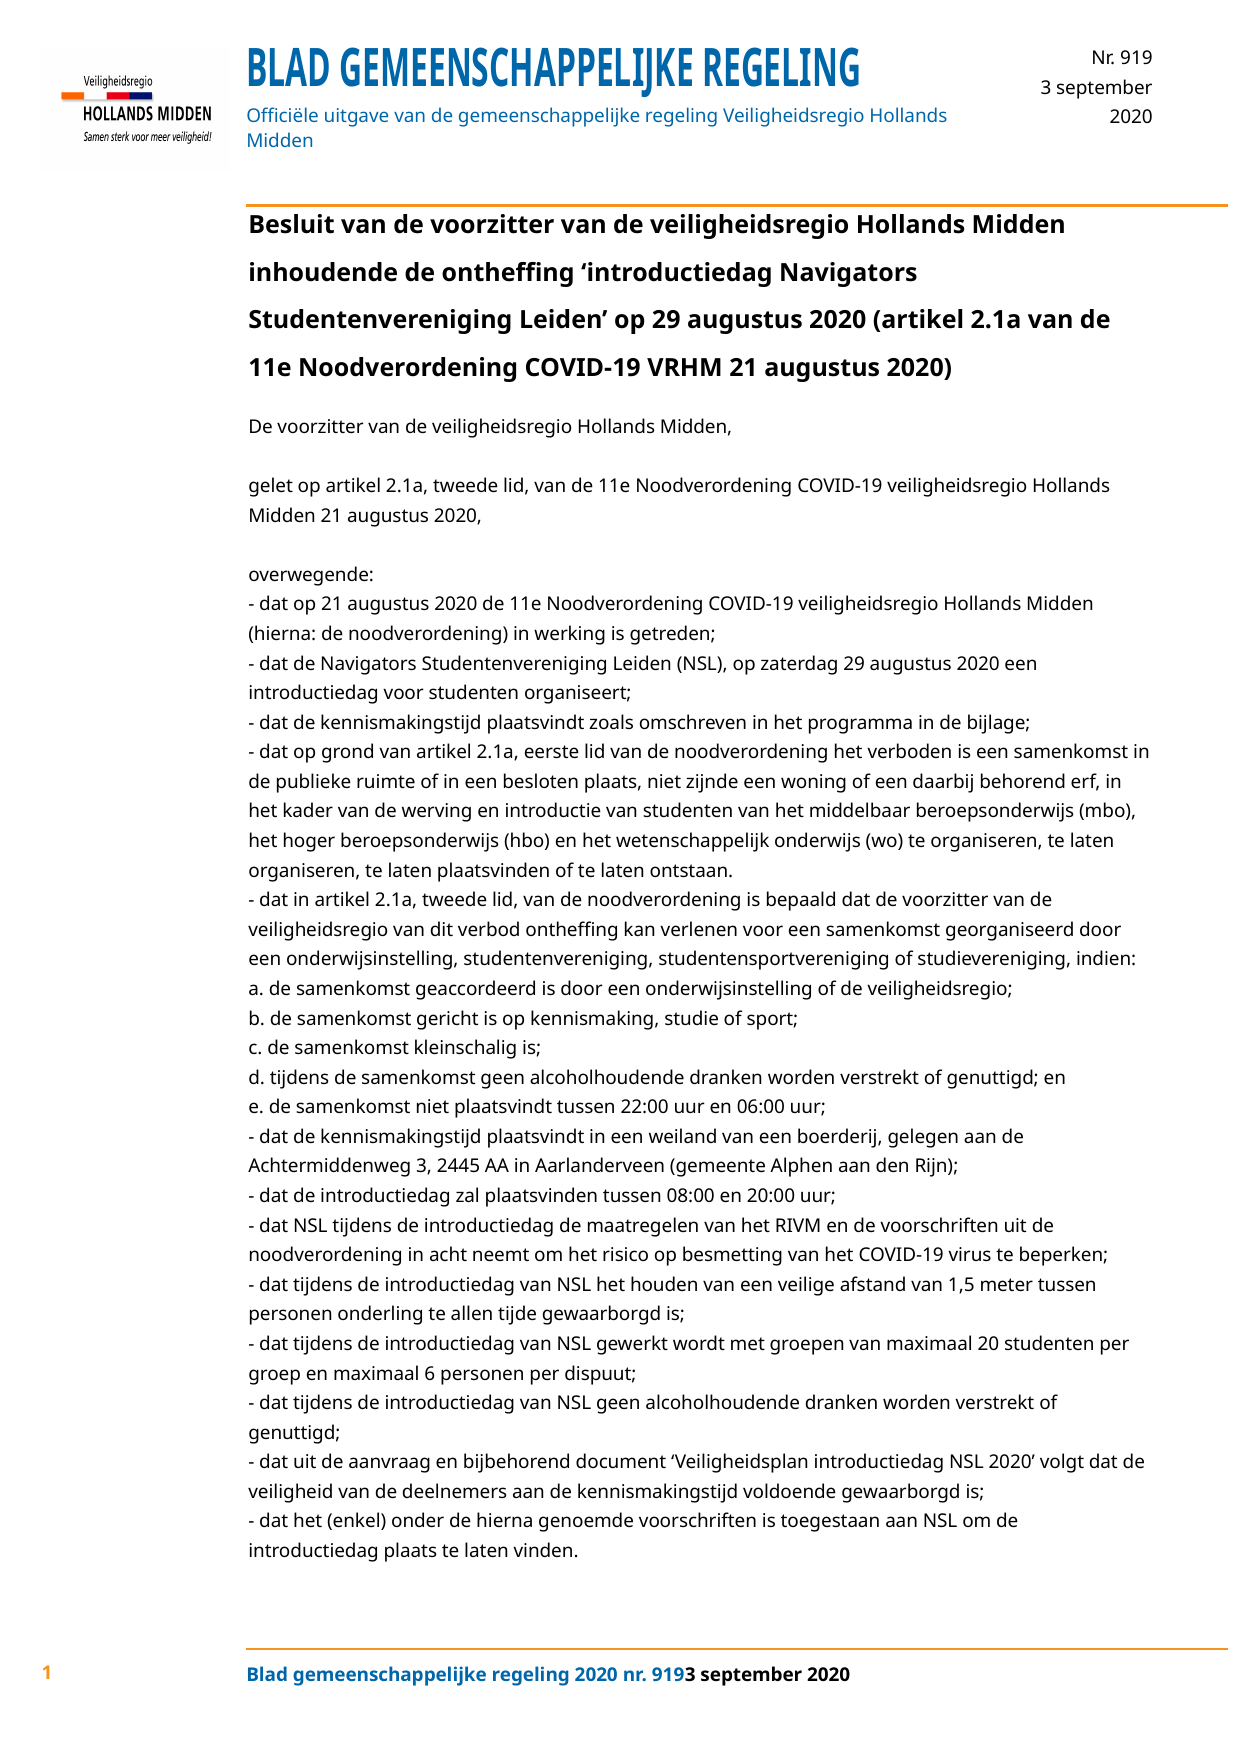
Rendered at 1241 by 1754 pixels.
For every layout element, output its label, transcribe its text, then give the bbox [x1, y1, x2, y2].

text - dat in artikel 2.1a, tweede lid, van de noodverordening is bepaald dat de voorzitter van de veiligheidsregio van dit verbod ontheffing kan verlenen voor een samenkomst georganiseerd door een onderwijsinstelling, studentenvereniging, studentensportvereniging of studievereniging, indien: [248, 886, 1152, 971]
text - dat het (enkel) onder de hierna genoemde voorschriften is toegestaan aan NSL om de introductiedag plaats te laten vinden. [248, 1508, 1152, 1563]
text overwegende: [248, 561, 1152, 587]
text d. tijdens de samenkomst geen alcoholhoudende dranken worden verstrekt of genuttigd; en [248, 1064, 1152, 1090]
text - dat uit de aanvraag en bijbehorend document ‘Veiligheidsplan introductiedag NSL 2020’ volgt dat de veiligheid van de deelnemers aan de kennismakingstijd voldoende gewaarborgd is; [248, 1448, 1152, 1504]
text - dat de Navigators Studentenvereniging Leiden (NSL), op zaterdag 29 augustus 2020 een introductiedag voor studenten organiseert; [248, 650, 1152, 705]
text gelet op artikel 2.1a, tweede lid, van de 11e Noodverordening COVID-19 veiligheidsregio Hollands Midden 21 augustus 2020, [248, 472, 1152, 528]
text - dat tijdens de introductiedag van NSL geen alcoholhoudende dranken worden verstrekt of genuttigd; [248, 1389, 1152, 1445]
text b. de samenkomst gericht is op kennismaking, studie of sport; [248, 1005, 1152, 1031]
text - dat de introductiedag zal plaatsvinden tussen 08:00 en 20:00 uur; [248, 1182, 1152, 1208]
text - dat de kennismakingstijd plaatsvindt zoals omschreven in het programma in de bijlage; [248, 709, 1152, 735]
text c. de samenkomst kleinschalig is; [248, 1034, 1152, 1060]
picture [41, 47, 231, 172]
text Besluit van de voorzitter van de veiligheidsregio Hollands Midden inhoudende de ontheffing ‘introductiedag Navigators Studentenvereniging Leiden’ op 29 augustus 2020 (artikel 2.1a van de 11e Noodverordening COVID-19 VRHM 21 augustus 2020) [248, 207, 1152, 384]
text - dat op 21 augustus 2020 de 11e Noodverordening COVID-19 veiligheidsregio Hollands Midden (hierna: de noodverordening) in werking is getreden; [248, 591, 1152, 646]
text - dat de kennismakingstijd plaatsvindt in een weiland van een boerderij, gelegen aan de Achtermiddenweg 3, 2445 AA in Aarlanderveen (gemeente Alphen aan den Rijn); [248, 1123, 1152, 1178]
text - dat op grond van artikel 2.1a, eerste lid van de noodverordening het verboden is een samenkomst in de publieke ruimte of in een besloten plaats, niet zijnde een woning of een daarbij behorend erf, in het kader van de werving en introductie van studenten van het middelbaar beroepsonderwijs (mbo), het hoger beroepsonderwijs (hbo) en het wetenschappelijk onderwijs (wo) te organiseren, te laten organiseren, te laten plaatsvinden of te laten ontstaan. [248, 738, 1152, 883]
text a. de samenkomst geaccordeerd is door een onderwijsinstelling of de veiligheidsregio; [248, 975, 1152, 1001]
text De voorzitter van de veiligheidsregio Hollands Midden, [248, 413, 1152, 439]
text - dat NSL tijdens de introductiedag de maatregelen van het RIVM en de voorschriften uit de noodverordening in acht neemt om het risico op besmetting van het COVID-19 virus te beperken; [248, 1212, 1152, 1267]
text e. de samenkomst niet plaatsvindt tussen 22:00 uur en 06:00 uur; [248, 1093, 1152, 1119]
text - dat tijdens de introductiedag van NSL gewerkt wordt met groepen van maximaal 20 studenten per groep en maximaal 6 personen per dispuut; [248, 1330, 1152, 1386]
text - dat tijdens de introductiedag van NSL het houden van een veilige afstand van 1,5 meter tussen personen onderling te allen tijde gewaarborgd is; [248, 1271, 1152, 1326]
